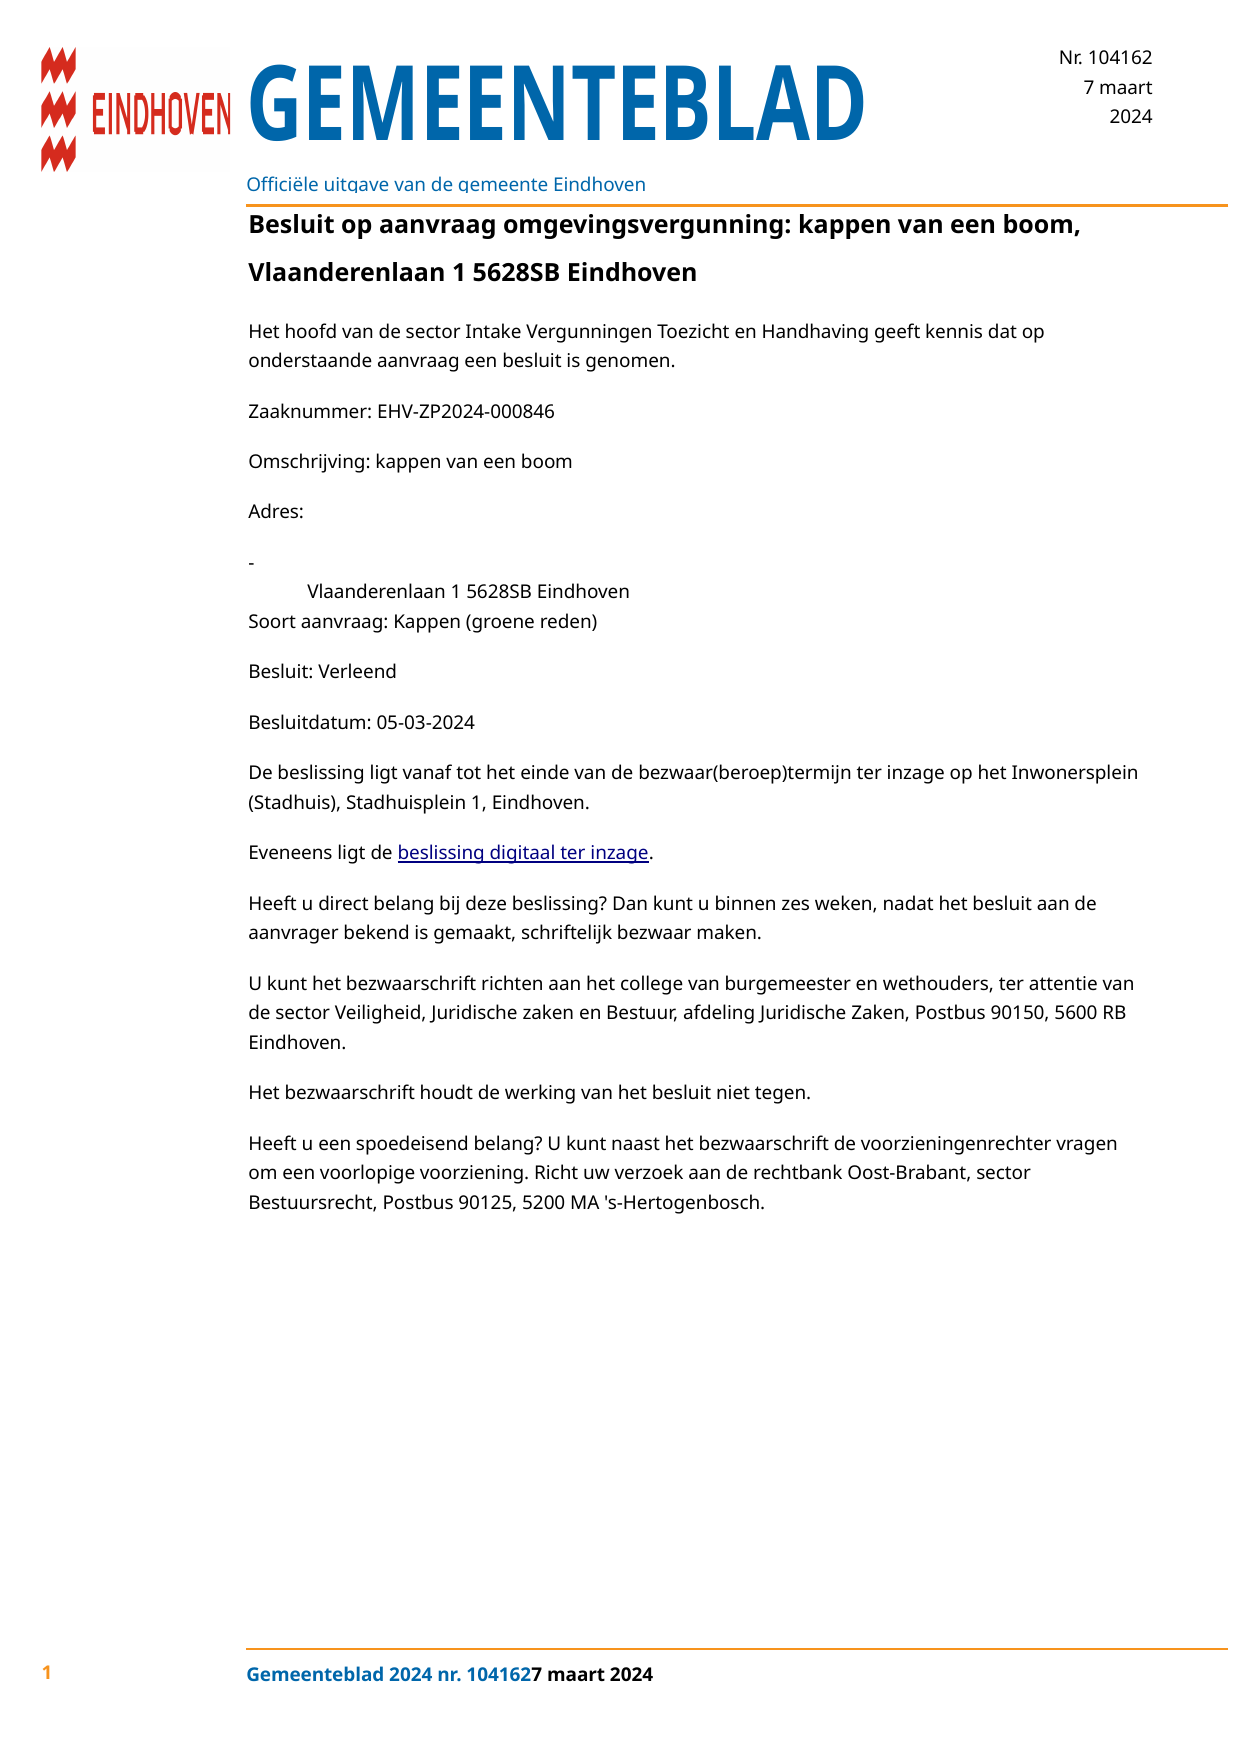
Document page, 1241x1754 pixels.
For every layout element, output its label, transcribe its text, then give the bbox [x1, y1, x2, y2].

text U kunt het bezwaarschrift richten aan het college van burgemeester en wethouders, ter attentie van de sector Veiligheid, Juridische zaken en Bestuur, afdeling Juridische Zaken, Postbus 90150, 5600 RB Eindhoven. [248, 970, 1152, 1055]
list Vlaanderenlaan 1 5628SB Eindhoven [248, 579, 1152, 604]
text Het bezwaarschrift houdt de werking van het besluit niet tegen. [248, 1079, 1152, 1105]
text Adres: [248, 499, 1152, 524]
text Besluitdatum: 05-03-2024 [248, 709, 1152, 735]
picture [41, 47, 231, 172]
text Soort aanvraag: Kappen (groene reden) [248, 608, 1152, 634]
text Heeft u een spoedeisend belang? U kunt naast het bezwaarschrift de voorzieningenrechter vragen om een voorlopige voorziening. Richt uw verzoek aan de rechtbank Oost-Brabant, sector Bestuursrecht, Postbus 90125, 5200 MA 's-Hertogenbosch. [248, 1130, 1152, 1215]
text Omschrijving: kappen van een boom [248, 448, 1152, 474]
text Heeft u direct belang bij deze beslissing? Dan kunt u binnen zes weken, nadat het besluit aan de aanvrager bekend is gemaakt, schriftelijk bezwaar maken. [248, 890, 1152, 945]
text Besluit op aanvraag omgevingsvergunning: kappen van een boom, Vlaanderenlaan 1 5628SB Eindhoven [248, 207, 1152, 288]
text Besluit: Verleend [248, 659, 1152, 684]
text Het hoofd van de sector Intake Vergunningen Toezicht en Handhaving geeft kennis dat op onderstaande aanvraag een besluit is genomen. [248, 318, 1152, 373]
text De beslissing ligt vanaf tot het einde van de bezwaar(beroep)termijn ter inzage op het Inwonersplein (Stadhuis), Stadhuisplein 1, Eindhoven. [248, 759, 1152, 815]
text Zaaknummer: EHV-ZP2024-000846 [248, 398, 1152, 424]
text Eveneens ligt de beslissing digitaal ter inzage. [248, 839, 1152, 865]
